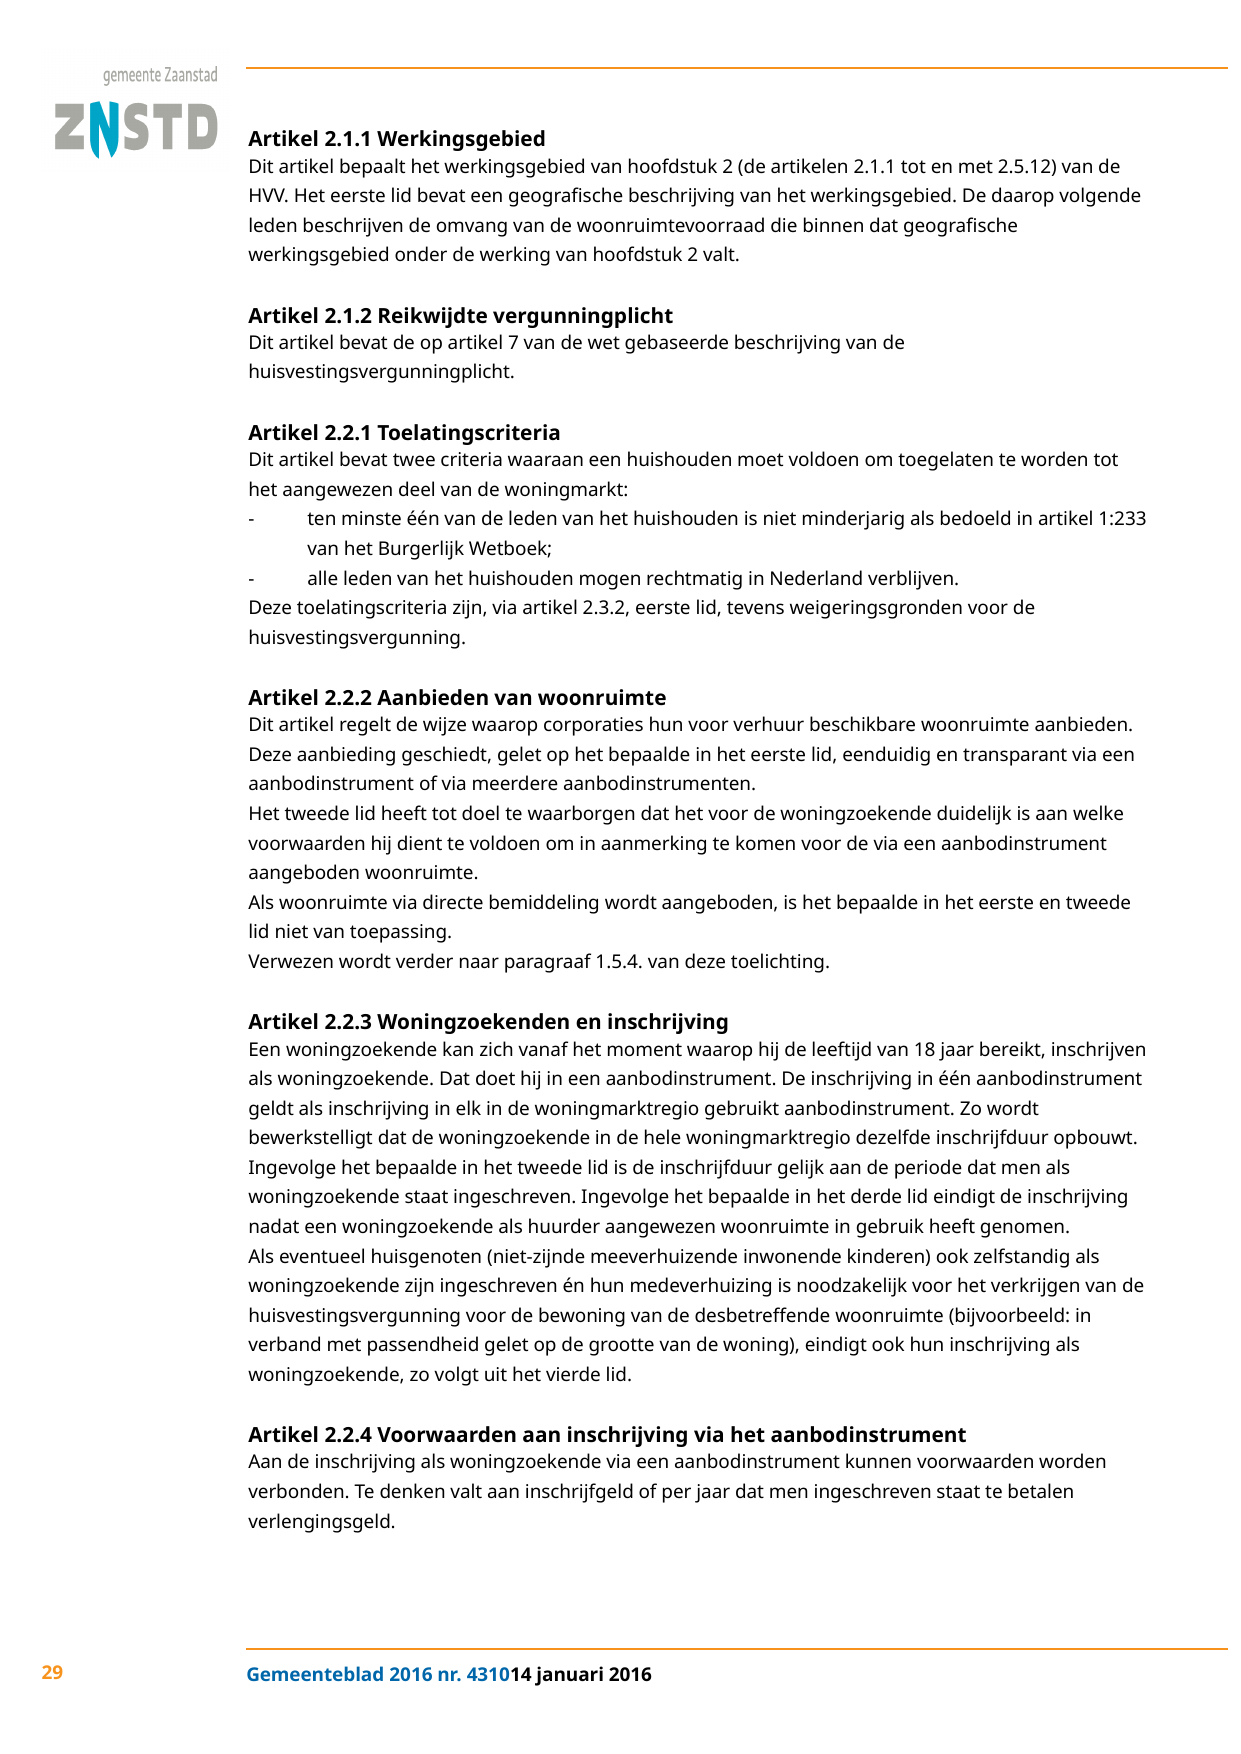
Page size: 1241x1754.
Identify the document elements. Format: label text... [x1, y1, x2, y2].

text Artikel 2.2.3 Woningzoekenden en inschrijving [248, 1007, 1152, 1036]
text Als woonruimte via directe bemiddeling wordt aangeboden, is het bepaalde in het eerste en tweede lid niet van toepassing. [248, 889, 1152, 944]
text Artikel 2.2.4 Voorwaarden aan inschrijving via het aanbodinstrument [248, 1420, 1152, 1449]
text Ingevolge het bepaalde in het tweede lid is de inschrijfduur gelijk aan de periode dat men als woningzoekende staat ingeschreven. Ingevolge het bepaalde in het derde lid eindigt de inschrijving nadat een woningzoekende als huurder aangewezen woonruimte in gebruik heeft genomen. [248, 1154, 1152, 1239]
text Aan de inschrijving als woningzoekende via een aanbodinstrument kunnen voorwaarden worden verbonden. Te denken valt aan inschrijfgeld of per jaar dat men ingeschreven staat te betalen verlengingsgeld. [248, 1449, 1152, 1534]
list ten minste één van de leden van het huishouden is niet minderjarig als bedoeld in artikel 1:233 van het Burgerlijk Wetboek; [248, 506, 1152, 561]
text Artikel 2.2.1 Toelatingscriteria [248, 418, 1152, 446]
text Dit artikel bevat de op artikel 7 van de wet gebaseerde beschrijving van de huisvestingsvergunningplicht. [248, 329, 1152, 384]
text Dit artikel regelt de wijze waarop corporaties hun voor verhuur beschikbare woonruimte aanbieden. Deze aanbieding geschiedt, gelet op het bepaalde in het eerste lid, eenduidig en transparant via een aanbodinstrument of via meerdere aanbodinstrumenten. [248, 711, 1152, 796]
text Het tweede lid heeft tot doel te waarborgen dat het voor de woningzoekende duidelijk is aan welke voorwaarden hij dient te voldoen om in aanmerking te komen voor de via een aanbodinstrument aangeboden woonruimte. [248, 800, 1152, 885]
list alle leden van het huishouden mogen rechtmatig in Nederland verblijven. [248, 565, 1152, 590]
text Dit artikel bepaalt het werkingsgebied van hoofdstuk 2 (de artikelen 2.1.1 tot en met 2.5.12) van de HVV. Het eerste lid bevat een geografische beschrijving van het werkingsgebied. De daarop volgende leden beschrijven de omvang van de woonruimtevoorraad die binnen dat geografische werkingsgebied onder de werking van hoofdstuk 2 valt. [248, 153, 1152, 267]
text Artikel 2.1.2 Reikwijdte vergunningplicht [248, 301, 1152, 329]
text Deze toelatingscriteria zijn, via artikel 2.3.2, eerste lid, tevens weigeringsgronden voor de huisvestingsvergunning. [248, 594, 1152, 649]
text Artikel 2.2.2 Aanbieden van woonruimte [248, 683, 1152, 711]
picture [41, 47, 231, 172]
text Als eventueel huisgenoten (niet-zijnde meeverhuizende inwonende kinderen) ook zelfstandig als woningzoekende zijn ingeschreven én hun medeverhuizing is noodzakelijk voor het verkrijgen van de huisvestingsvergunning voor de bewoning van de desbetreffende woonruimte (bijvoorbeeld: in verband met passendheid gelet op de grootte van de woning), eindigt ook hun inschrijving als woningzoekende, zo volgt uit het vierde lid. [248, 1243, 1152, 1387]
text Dit artikel bevat twee criteria waaraan een huishouden moet voldoen om toegelaten te worden tot het aangewezen deel van de woningmarkt: [248, 446, 1152, 502]
text Verwezen wordt verder naar paragraaf 1.5.4. van deze toelichting. [248, 948, 1152, 974]
text Artikel 2.1.1 Werkingsgebied [248, 124, 1152, 153]
text Een woningzoekende kan zich vanaf het moment waarop hij de leeftijd van 18 jaar bereikt, inschrijven als woningzoekende. Dat doet hij in een aanbodinstrument. De inschrijving in één aanbodinstrument geldt als inschrijving in elk in de woningmarktregio gebruikt aanbodinstrument. Zo wordt bewerkstelligt dat de woningzoekende in de hele woningmarktregio dezelfde inschrijfduur opbouwt. [248, 1036, 1152, 1150]
